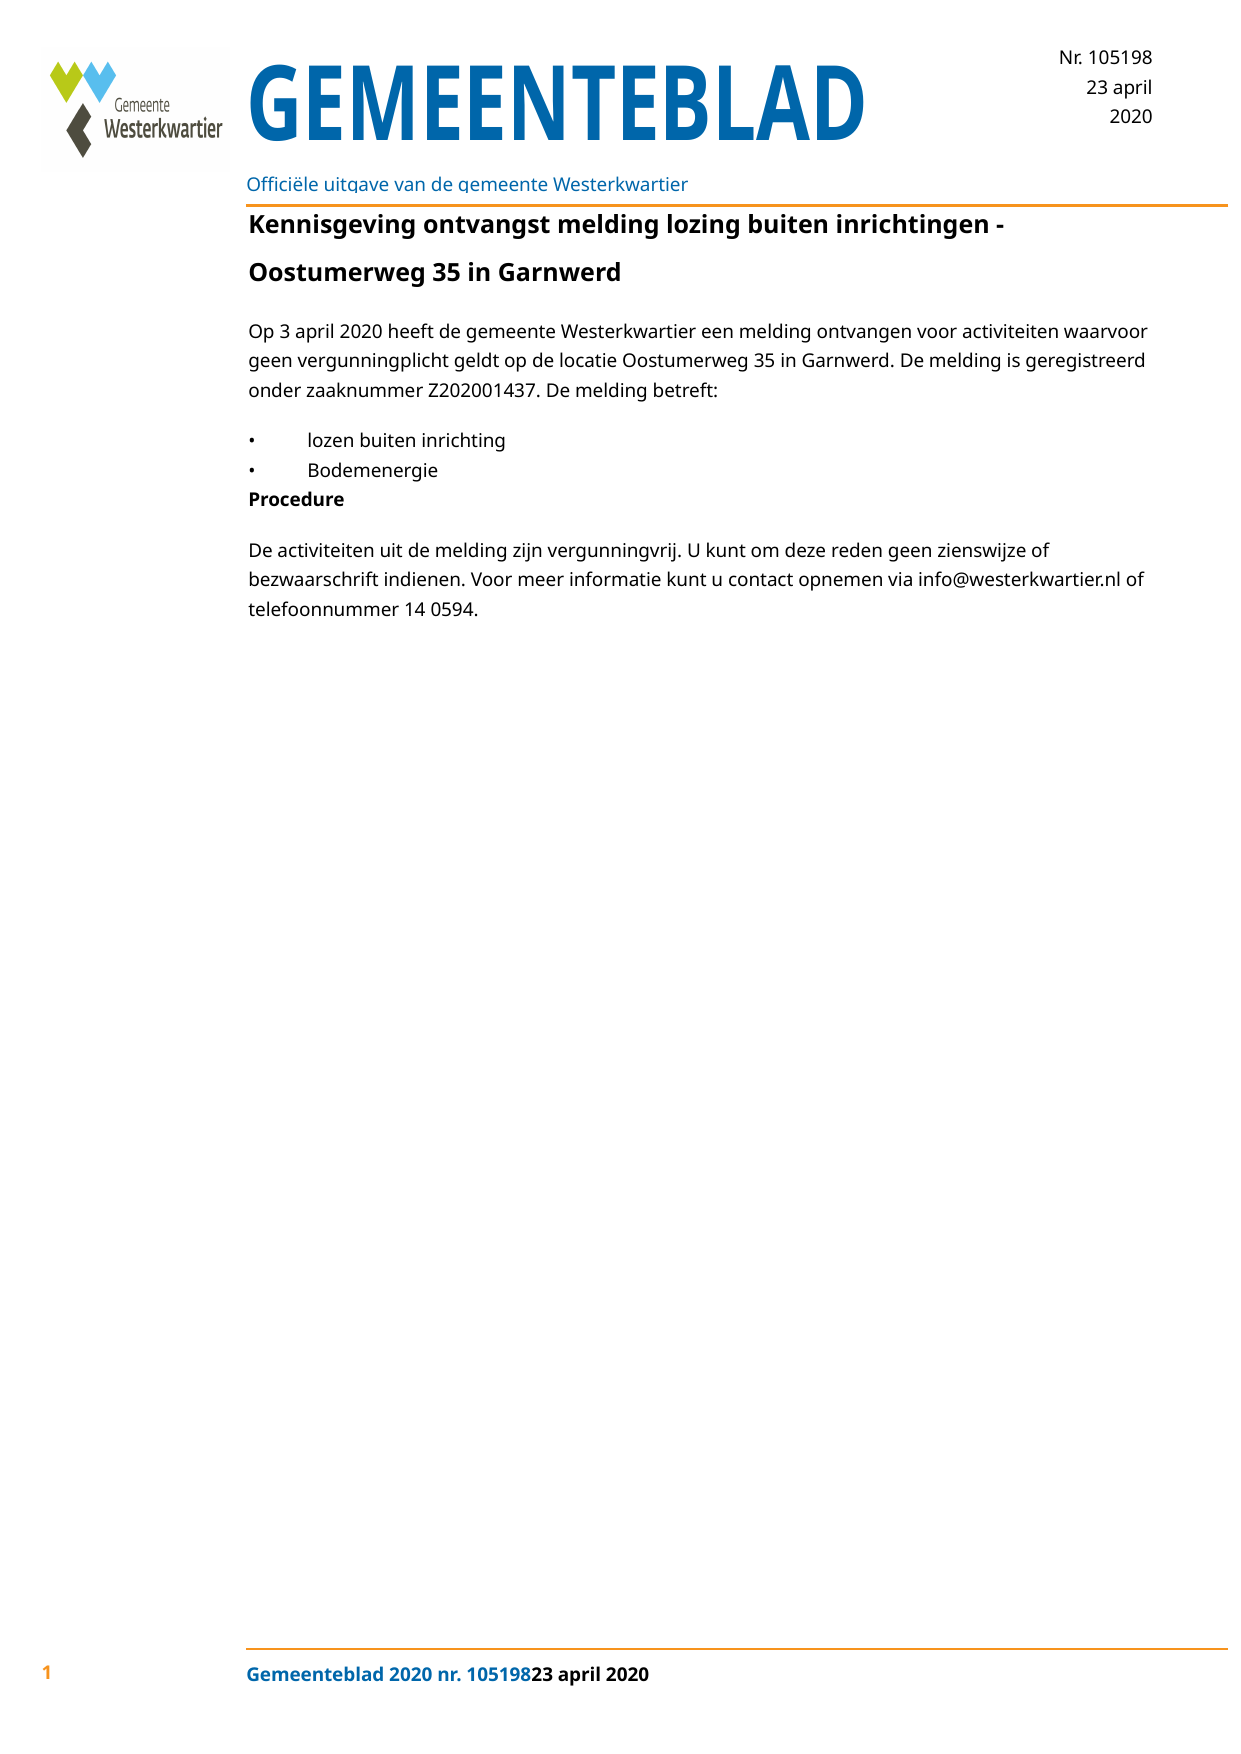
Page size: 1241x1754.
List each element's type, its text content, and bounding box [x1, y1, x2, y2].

list lozen buiten inrichting [248, 427, 1152, 453]
text Kennisgeving ontvangst melding lozing buiten inrichtingen - Oostumerweg 35 in Garnwerd [248, 207, 1152, 288]
text Procedure [248, 487, 1152, 512]
picture [41, 47, 231, 172]
text De activiteiten uit de melding zijn vergunningvrij. U kunt om deze reden geen zienswijze of bezwaarschrift indienen. Voor meer informatie kunt u contact opnemen via info@westerkwartier.nl of telefoonnummer 14 0594. [248, 537, 1152, 622]
list Bodemenergie [248, 457, 1152, 483]
text Op 3 april 2020 heeft de gemeente Westerkwartier een melding ontvangen voor activiteiten waarvoor geen vergunningplicht geldt op de locatie Oostumerweg 35 in Garnwerd. De melding is geregistreerd onder zaaknummer Z202001437. De melding betreft: [248, 318, 1152, 403]
